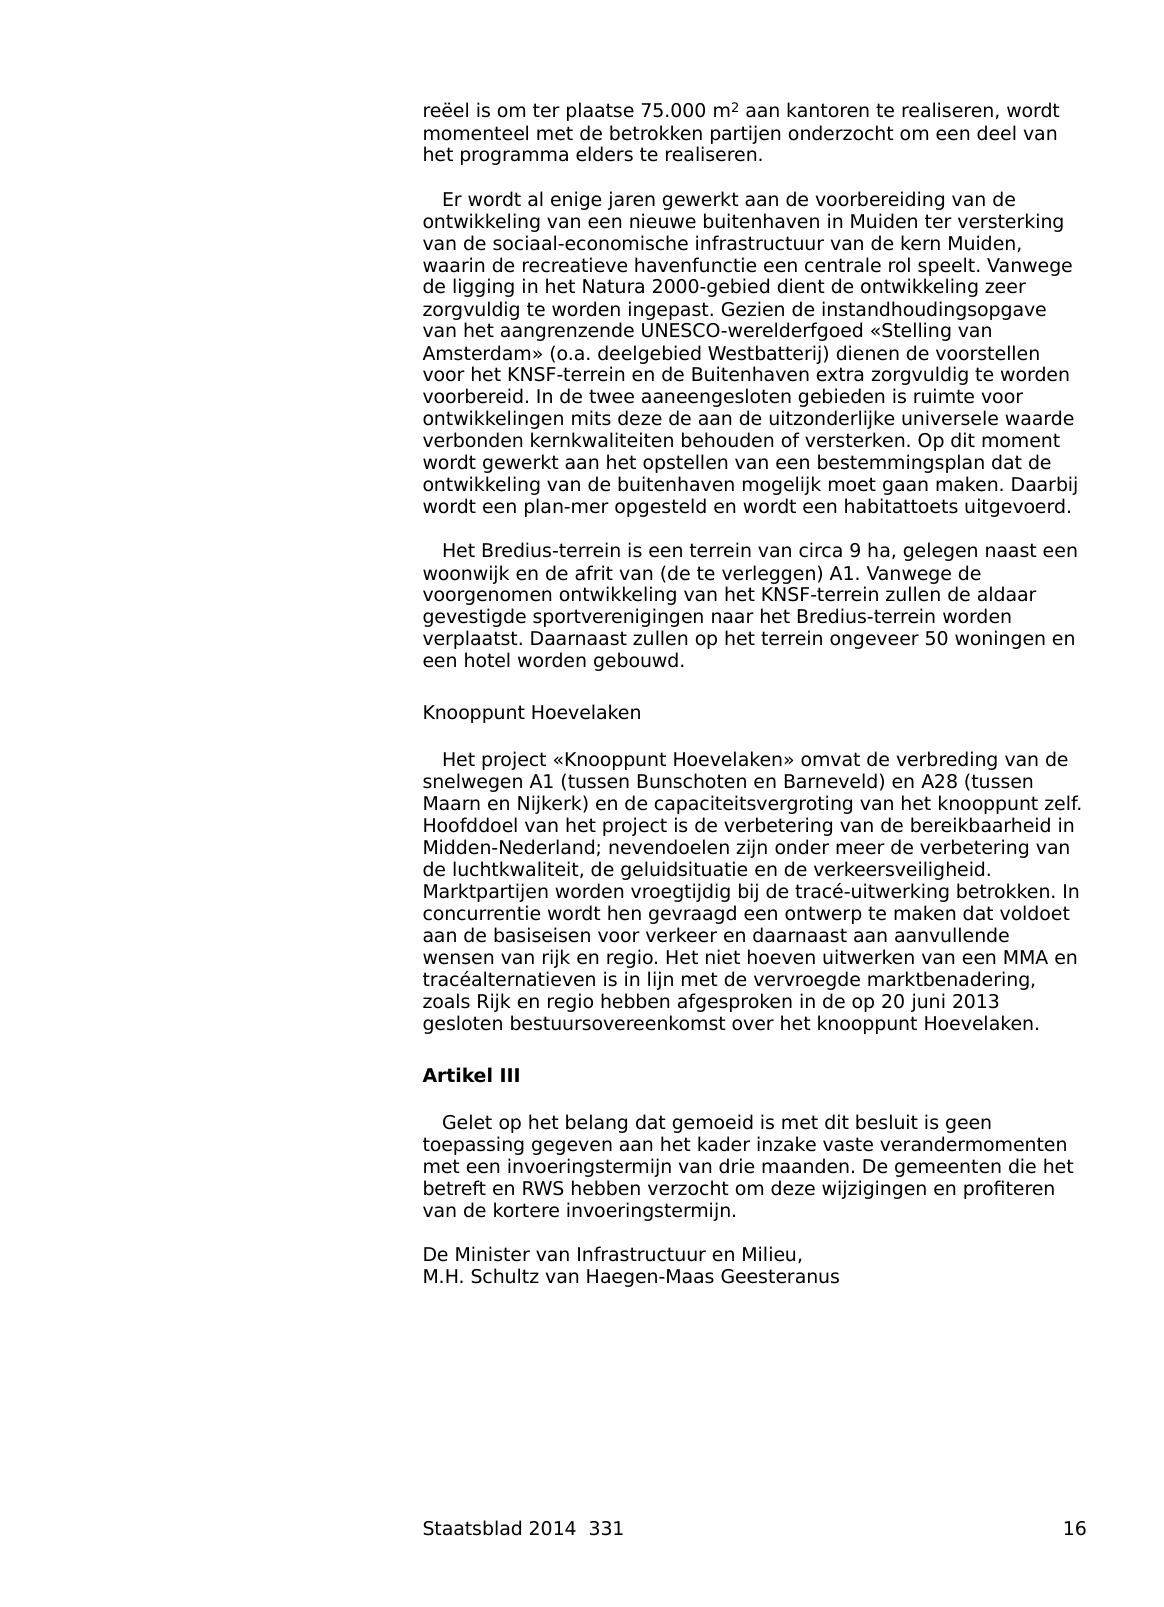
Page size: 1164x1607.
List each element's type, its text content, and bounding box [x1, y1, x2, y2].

text Er wordt al enige jaren gewerkt aan de voorbereiding van de ontwikkeling van een nieuwe buitenhaven in Muiden ter versterking van de sociaal-economische infrastructuur van de kern Muiden, waarin de recreatieve havenfunctie een centrale rol speelt. Vanwege de ligging in het Natura 2000-gebied dient de ontwikkeling zeer zorgvuldig te worden ingepast. Gezien de instandhoudingsopgave van het aangrenzende UNESCO-werelderfgoed «Stelling van Amsterdam» (o.a. deelgebied Westbatterij) dienen de voorstellen voor het KNSF-terrein en de Buitenhaven extra zorgvuldig te worden voorbereid. In de twee aaneengesloten gebieden is ruimte voor ontwikkelingen mits deze de aan de uitzonderlijke universele waarde verbonden kernkwaliteiten behouden of versterken. Op dit moment wordt gewerkt aan het opstellen van een bestemmingsplan dat de ontwikkeling van de buitenhaven mogelijk moet gaan maken. Daarbij wordt een plan-mer opgesteld en wordt een habitattoets uitgevoerd. [422, 188, 1087, 518]
text Gelet op het belang dat gemoeid is met dit besluit is geen toepassing gegeven aan het kader inzake vaste verandermomenten met een invoeringstermijn van drie maanden. De gemeenten die het betreft en RWS hebben verzocht om deze wijzigingen en profiteren van de kortere invoeringstermijn. [422, 1112, 1087, 1222]
text Het project «Knooppunt Hoevelaken» omvat de verbreding van de snelwegen A1 (tussen Bunschoten en Barneveld) en A28 (tussen Maarn en Nijkerk) en de capaciteitsvergroting van het knooppunt zelf. Hoofddoel van het project is de verbetering van de bereikbaarheid in Midden-Nederland; nevendoelen zijn onder meer de verbetering van de luchtkwaliteit, de geluidsituatie en de verkeersveiligheid. Marktpartijen worden vroegtijdig bij de tracé-uitwerking betrokken. In concurrentie wordt hen gevraagd een ontwerp te maken dat voldoet aan de basiseisen voor verkeer en daarnaast aan aanvullende wensen van rijk en regio. Het niet hoeven uitwerken van een MMA en tracéalternatieven is in lijn met de vervroegde marktbenadering, zoals Rijk en regio hebben afgesproken in de op 20 juni 2013 gesloten bestuursovereenkomst over het knooppunt Hoevelaken. [422, 749, 1087, 1035]
text reëel is om ter plaatse 75.000 m2 aan kantoren te realiseren, wordt momenteel met de betrokken partijen onderzocht om een deel van het programma elders te realiseren. [422, 100, 1087, 166]
text Het Bredius-terrein is een terrein van circa 9 ha, gelegen naast een woonwijk en de afrit van (de te verleggen) A1. Vanwege de voorgenomen ontwikkeling van het KNSF-terrein zullen de aldaar gevestigde sportverenigingen naar het Bredius-terrein worden verplaatst. Daarnaast zullen op het terrein ongeveer 50 woningen en een hotel worden gebouwd. [422, 540, 1087, 672]
text De Minister van Infrastructuur en Milieu, M.H. Schultz van Haegen-Maas Geesteranus [422, 1244, 1087, 1288]
subtitle Knooppunt Hoevelaken [422, 702, 1087, 724]
subtitle Artikel III [422, 1065, 1087, 1087]
